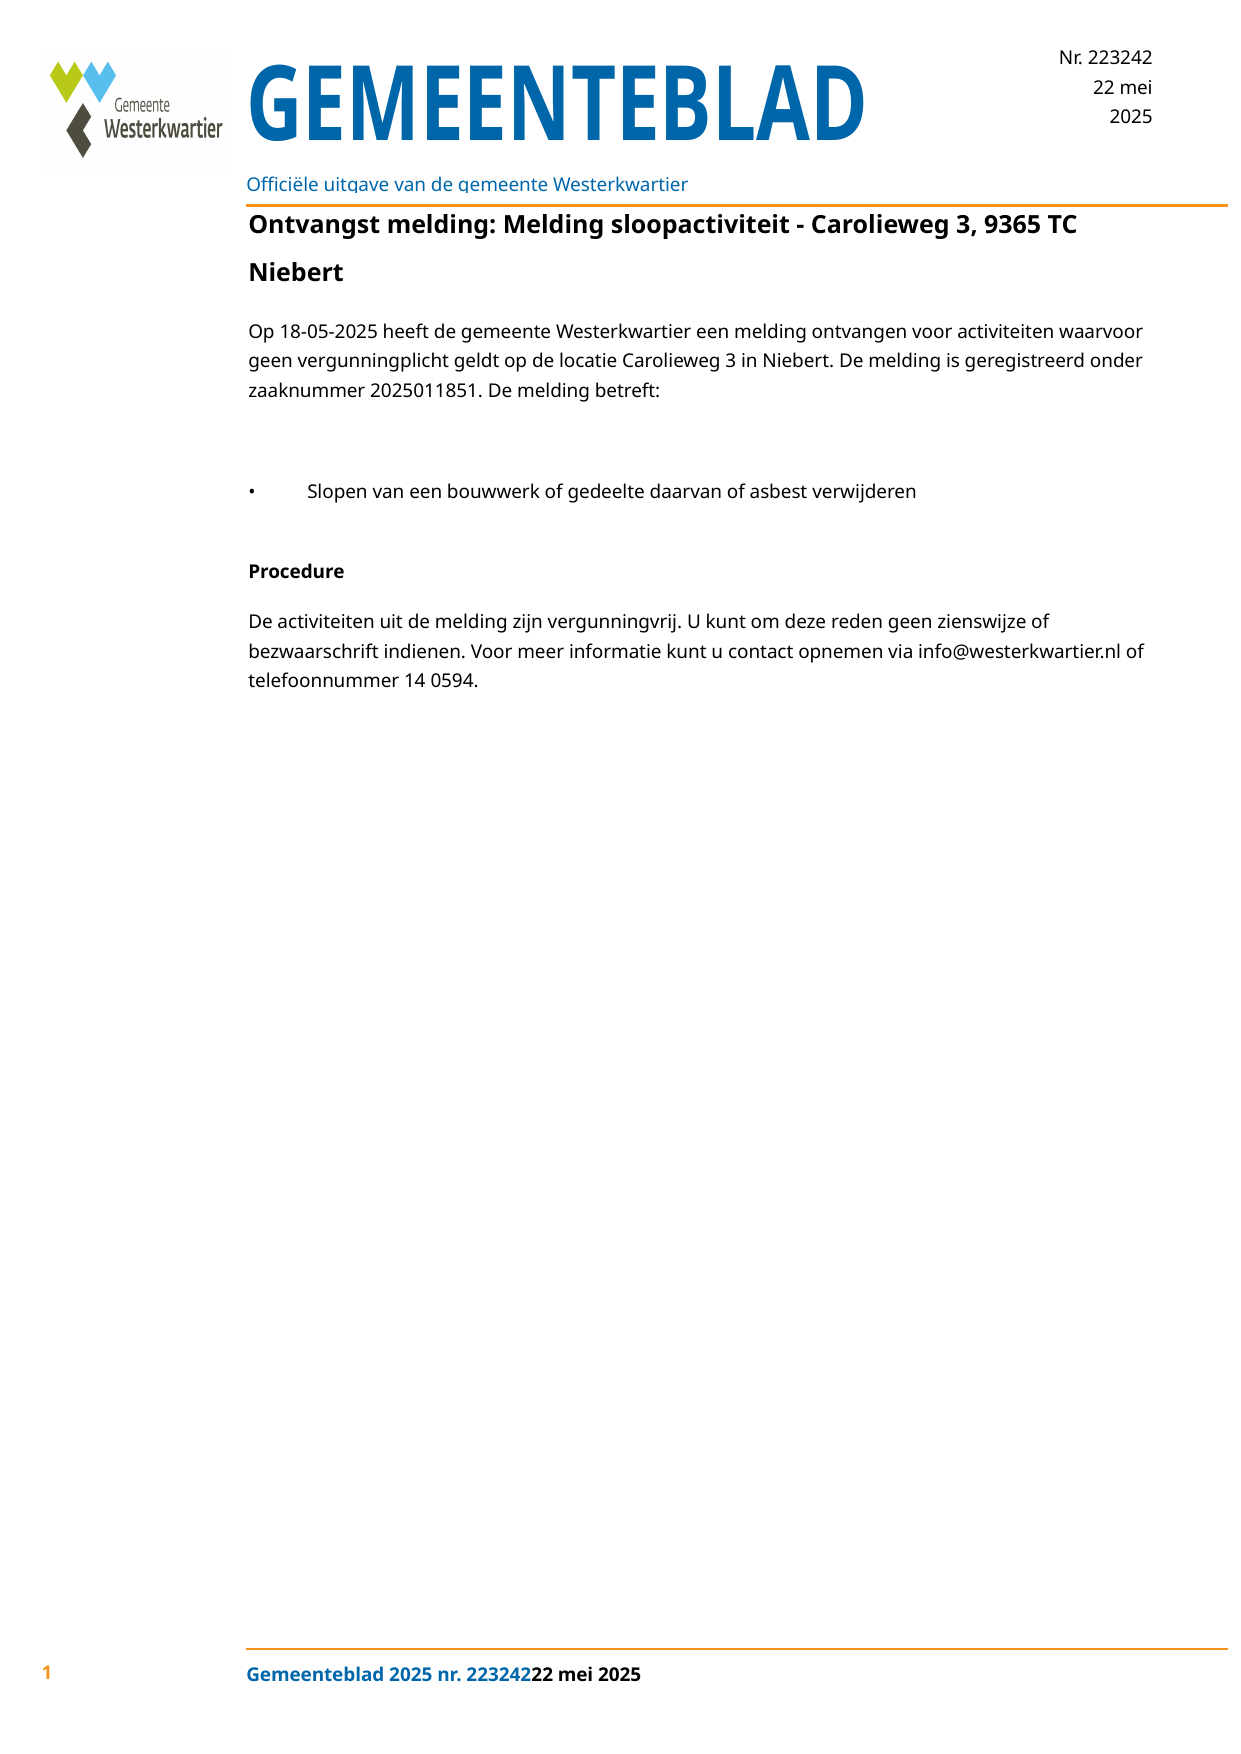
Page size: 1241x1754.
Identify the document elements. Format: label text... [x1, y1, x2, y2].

text Ontvangst melding: Melding sloopactiviteit - Carolieweg 3, 9365 TC Niebert [248, 207, 1152, 288]
picture [41, 47, 231, 172]
text De activiteiten uit de melding zijn vergunningvrij. U kunt om deze reden geen zienswijze of bezwaarschrift indienen. Voor meer informatie kunt u contact opnemen via info@westerkwartier.nl of telefoonnummer 14 0594. [248, 608, 1152, 693]
list Slopen van een bouwwerk of gedeelte daarvan of asbest verwijderen [248, 478, 1152, 504]
text Op 18-05-2025 heeft de gemeente Westerkwartier een melding ontvangen voor activiteiten waarvoor geen vergunningplicht geldt op de locatie Carolieweg 3 in Niebert. De melding is geregistreerd onder zaaknummer 2025011851. De melding betreft: [248, 318, 1152, 403]
text Procedure [248, 558, 1152, 584]
